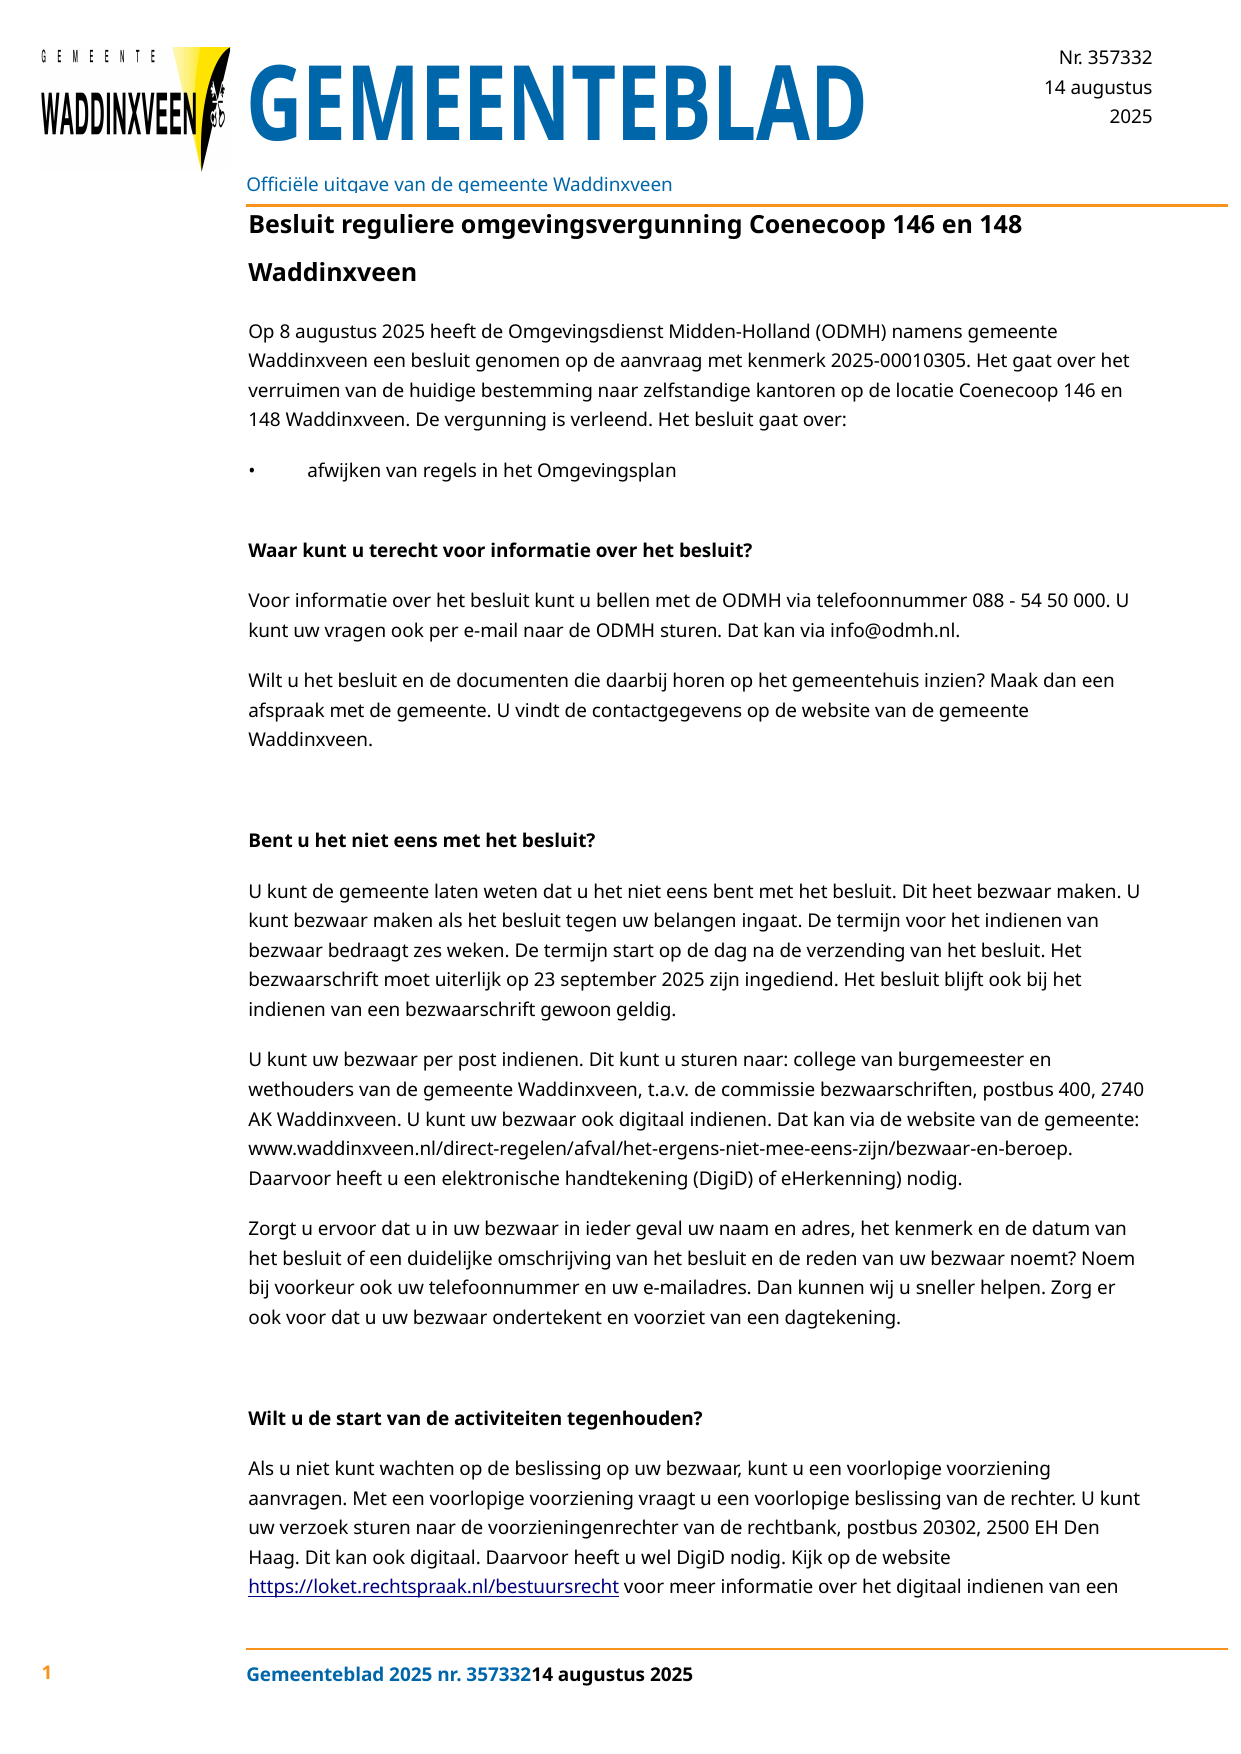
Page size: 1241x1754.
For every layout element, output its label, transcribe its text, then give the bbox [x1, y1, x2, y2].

text Zorgt u ervoor dat u in uw bezwaar in ieder geval uw naam en adres, het kenmerk en de datum van het besluit of een duidelijke omschrijving van het besluit en de reden van uw bezwaar noemt? Noem bij voorkeur ook uw telefoonnummer en uw e-mailadres. Dan kunnen wij u sneller helpen. Zorg er ook voor dat u uw bezwaar ondertekent en voorziet van een dagtekening. [248, 1215, 1152, 1330]
text U kunt uw bezwaar per post indienen. Dit kunt u sturen naar: college van burgemeester en wethouders van de gemeente Waddinxveen, t.a.v. de commissie bezwaarschriften, postbus 400, 2740 AK Waddinxveen. U kunt uw bezwaar ook digitaal indienen. Dat kan via de website van de gemeente: www.waddinxveen.nl/direct-regelen/afval/het-ergens-niet-mee-eens-zijn/bezwaar-en-beroep. Daarvoor heeft u een elektronische handtekening (DigiD) of eHerkenning) nodig. [248, 1047, 1152, 1191]
picture [41, 47, 231, 172]
text Als u niet kunt wachten op de beslissing op uw bezwaar, kunt u een voorlopige voorziening aanvragen. Met een voorlopige voorziening vraagt u een voorlopige beslissing van de rechter. U kunt uw verzoek sturen naar de voorzieningenrechter van de rechtbank, postbus 20302, 2500 EH Den Haag. Dit kan ook digitaal. Daarvoor heeft u wel DigiD nodig. Kijk op de website https://loket.rechtspraak.nl/bestuursrecht voor meer informatie over het digitaal indienen van een [248, 1455, 1152, 1599]
text Voor informatie over het besluit kunt u bellen met de ODMH via telefoonnummer 088 - 54 50 000. U kunt uw vragen ook per e-mail naar de ODMH sturen. Dat kan via info@odmh.nl. [248, 587, 1152, 643]
text Waar kunt u terecht voor informatie over het besluit? [248, 537, 1152, 563]
text Wilt u de start van de activiteiten tegenhouden? [248, 1405, 1152, 1431]
text Wilt u het besluit en de documenten die daarbij horen op het gemeentehuis inzien? Maak dan een afspraak met de gemeente. U vindt de contactgegevens op de website van de gemeente Waddinxveen. [248, 667, 1152, 752]
text U kunt de gemeente laten weten dat u het niet eens bent met het besluit. Dit heet bezwaar maken. U kunt bezwaar maken als het besluit tegen uw belangen ingaat. De termijn voor het indienen van bezwaar bedraagt zes weken. De termijn start op de dag na de verzending van het besluit. Het bezwaarschrift moet uiterlijk op 23 september 2025 zijn ingediend. Het besluit blijft ook bij het indienen van een bezwaarschrift gewoon geldig. [248, 878, 1152, 1022]
list afwijken van regels in het Omgevingsplan [248, 457, 1152, 483]
text Bent u het niet eens met het besluit? [248, 827, 1152, 853]
text Besluit reguliere omgevingsvergunning Coenecoop 146 en 148 Waddinxveen [248, 207, 1152, 288]
text Op 8 augustus 2025 heeft de Omgevingsdienst Midden-Holland (ODMH) namens gemeente Waddinxveen een besluit genomen op de aanvraag met kenmerk 2025-00010305. Het gaat over het verruimen van de huidige bestemming naar zelfstandige kantoren op de locatie Coenecoop 146 en 148 Waddinxveen. De vergunning is verleend. Het besluit gaat over: [248, 318, 1152, 432]
